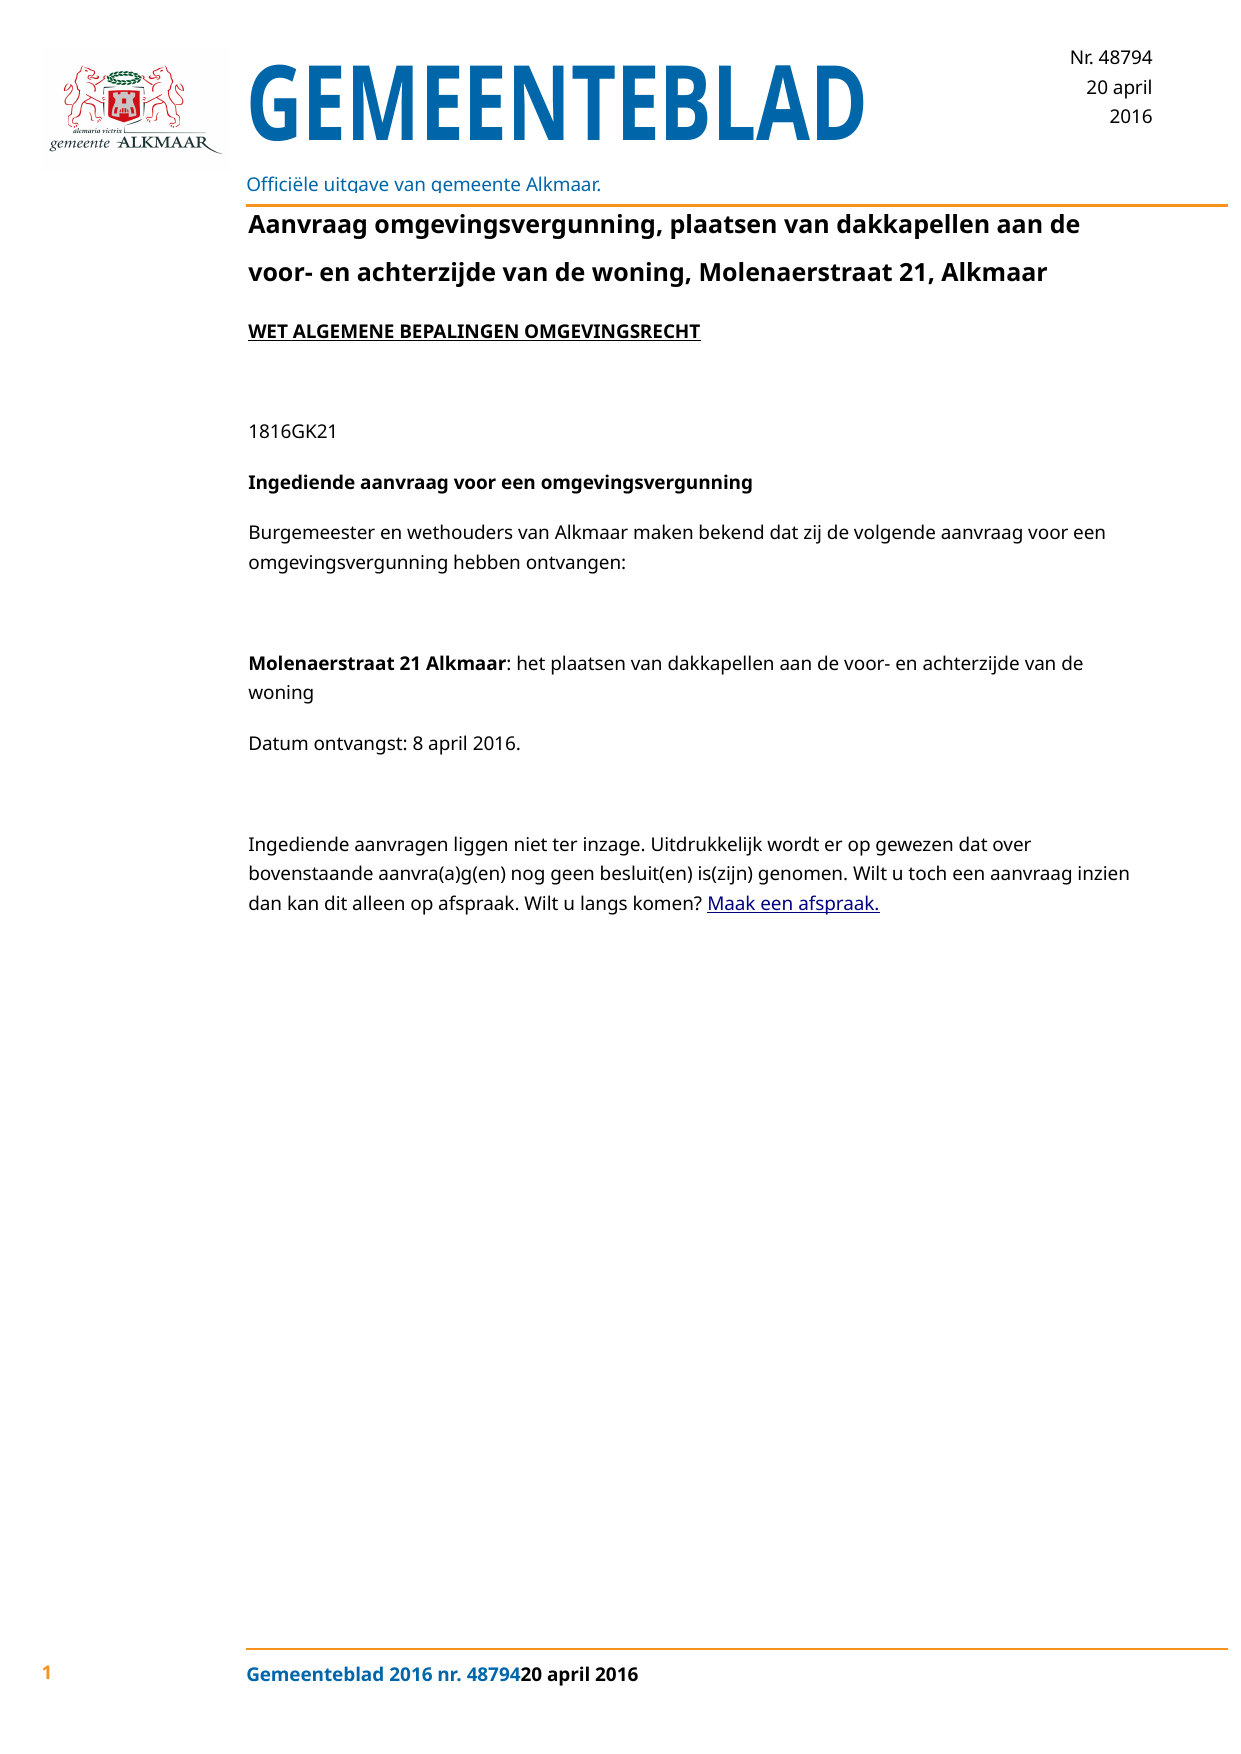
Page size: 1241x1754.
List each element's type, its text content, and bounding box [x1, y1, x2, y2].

text Ingediende aanvragen liggen niet ter inzage. Uitdrukkelijk wordt er op gewezen dat over bovenstaande aanvra(a)g(en) nog geen besluit(en) is(zijn) genomen. Wilt u toch een aanvraag inzien dan kan dit alleen op afspraak. Wilt u langs komen? Maak een afspraak. [248, 831, 1152, 916]
text Ingediende aanvraag voor een omgevingsvergunning [248, 469, 1152, 495]
text Molenaerstraat 21 Alkmaar: het plaatsen van dakkapellen aan de voor- en achterzijde van de woning [248, 650, 1152, 705]
picture [41, 47, 231, 172]
text Datum ontvangst: 8 april 2016. [248, 730, 1152, 756]
text Burgemeester en wethouders van Alkmaar maken bekend dat zij de volgende aanvraag voor een omgevingsvergunning hebben ontvangen: [248, 519, 1152, 575]
text Aanvraag omgevingsvergunning, plaatsen van dakkapellen aan de voor- en achterzijde van de woning, Molenaerstraat 21, Alkmaar [248, 207, 1152, 288]
text WET ALGEMENE BEPALINGEN OMGEVINGSRECHT [248, 318, 1152, 344]
text 1816GK21 [248, 419, 1152, 444]
